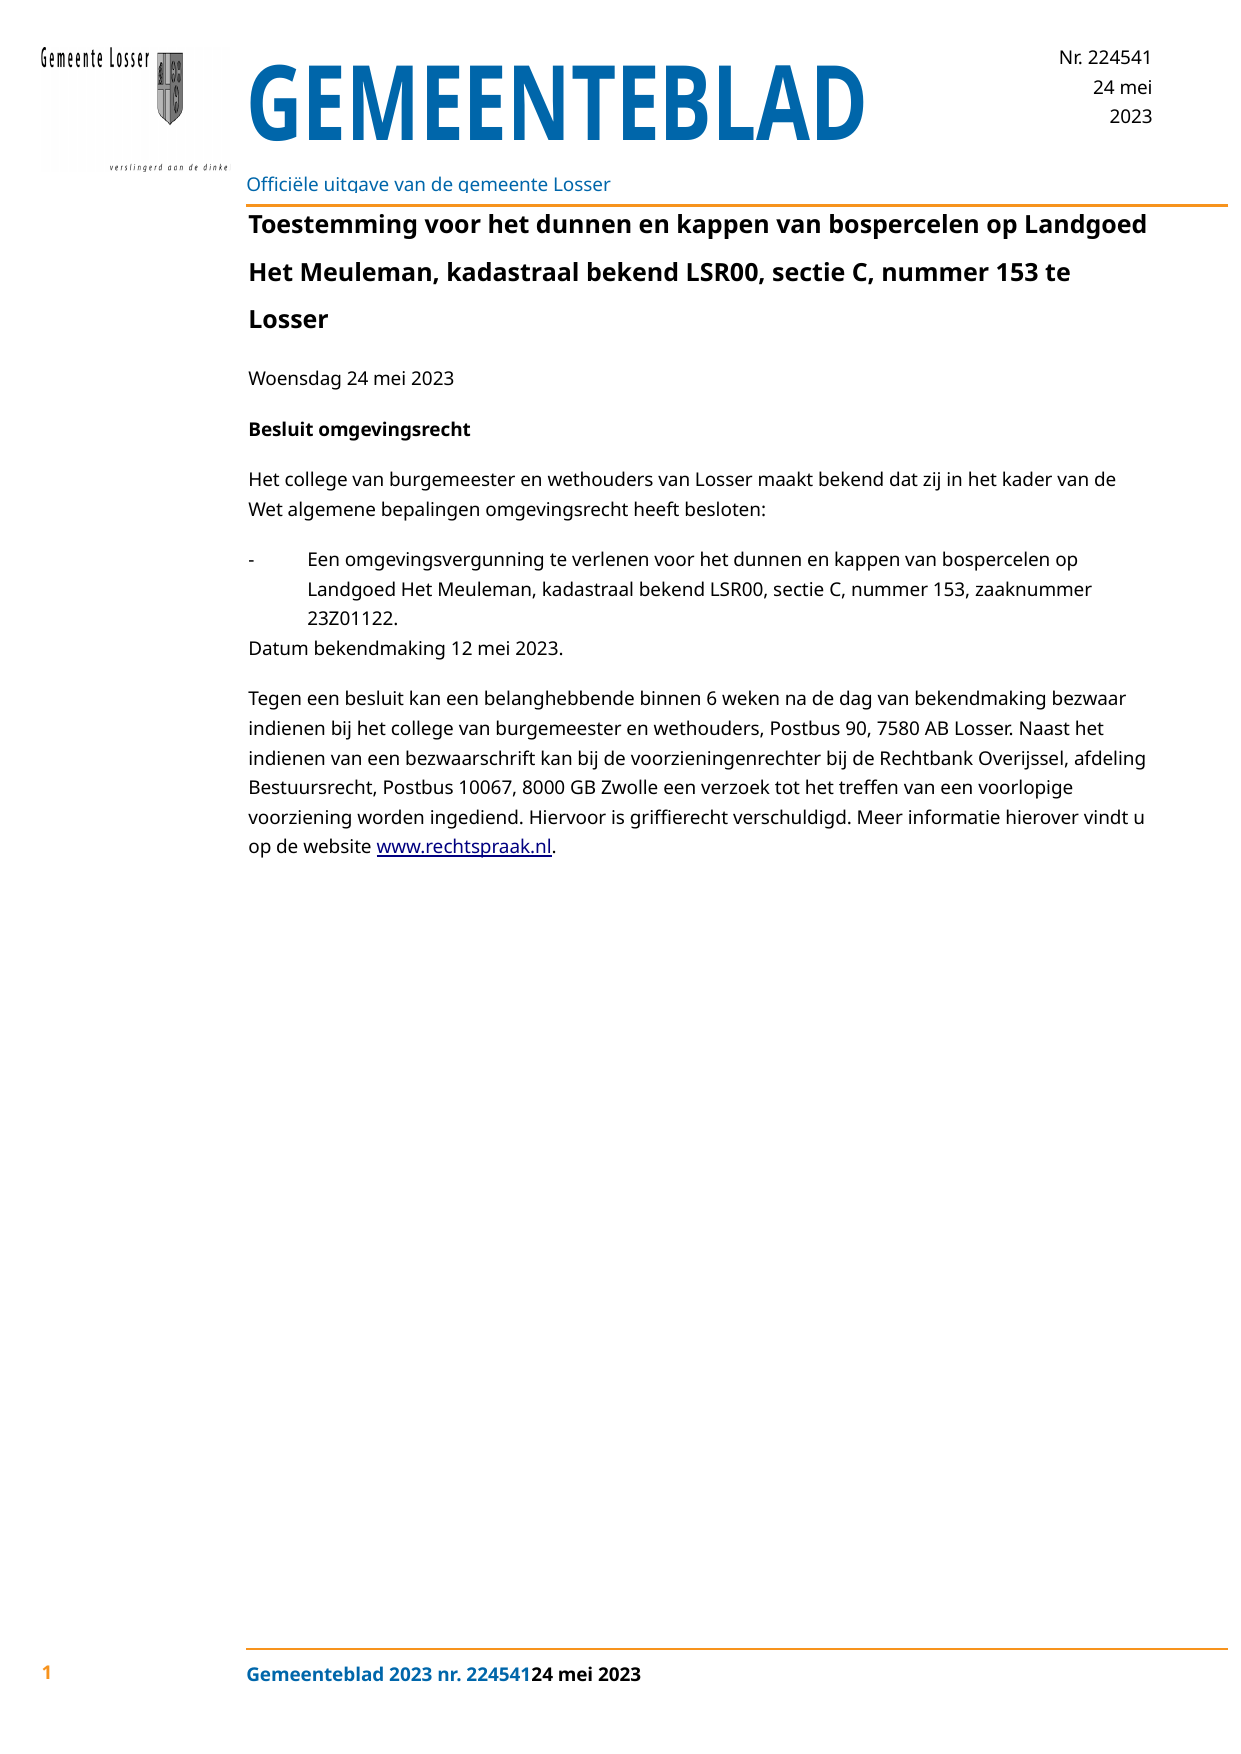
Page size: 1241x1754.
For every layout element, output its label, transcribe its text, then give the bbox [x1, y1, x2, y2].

text Toestemming voor het dunnen en kappen van bospercelen op Landgoed Het Meuleman, kadastraal bekend LSR00, sectie C, nummer 153 te Losser [248, 207, 1152, 336]
text Besluit omgevingsrecht [248, 416, 1152, 442]
text Het college van burgemeester en wethouders van Losser maakt bekend dat zij in het kader van de Wet algemene bepalingen omgevingsrecht heeft besloten: [248, 466, 1152, 522]
picture [41, 47, 231, 172]
text Datum bekendmaking 12 mei 2023. [248, 635, 1152, 661]
list Een omgevingsvergunning te verlenen voor het dunnen en kappen van bospercelen op Landgoed Het Meuleman, kadastraal bekend LSR00, sectie C, nummer 153, zaaknummer 23Z01122. [248, 546, 1152, 631]
text Tegen een besluit kan een belanghebbende binnen 6 weken na de dag van bekendmaking bezwaar indienen bij het college van burgemeester en wethouders, Postbus 90, 7580 AB Losser. Naast het indienen van een bezwaarschrift kan bij de voorzieningenrechter bij de Rechtbank Overijssel, afdeling Bestuursrecht, Postbus 10067, 8000 GB Zwolle een verzoek tot het treffen van een voorlopige voorziening worden ingediend. Hiervoor is griffierecht verschuldigd. Meer informatie hierover vindt u op de website www.rechtspraak.nl. [248, 686, 1152, 859]
text Woensdag 24 mei 2023 [248, 366, 1152, 391]
